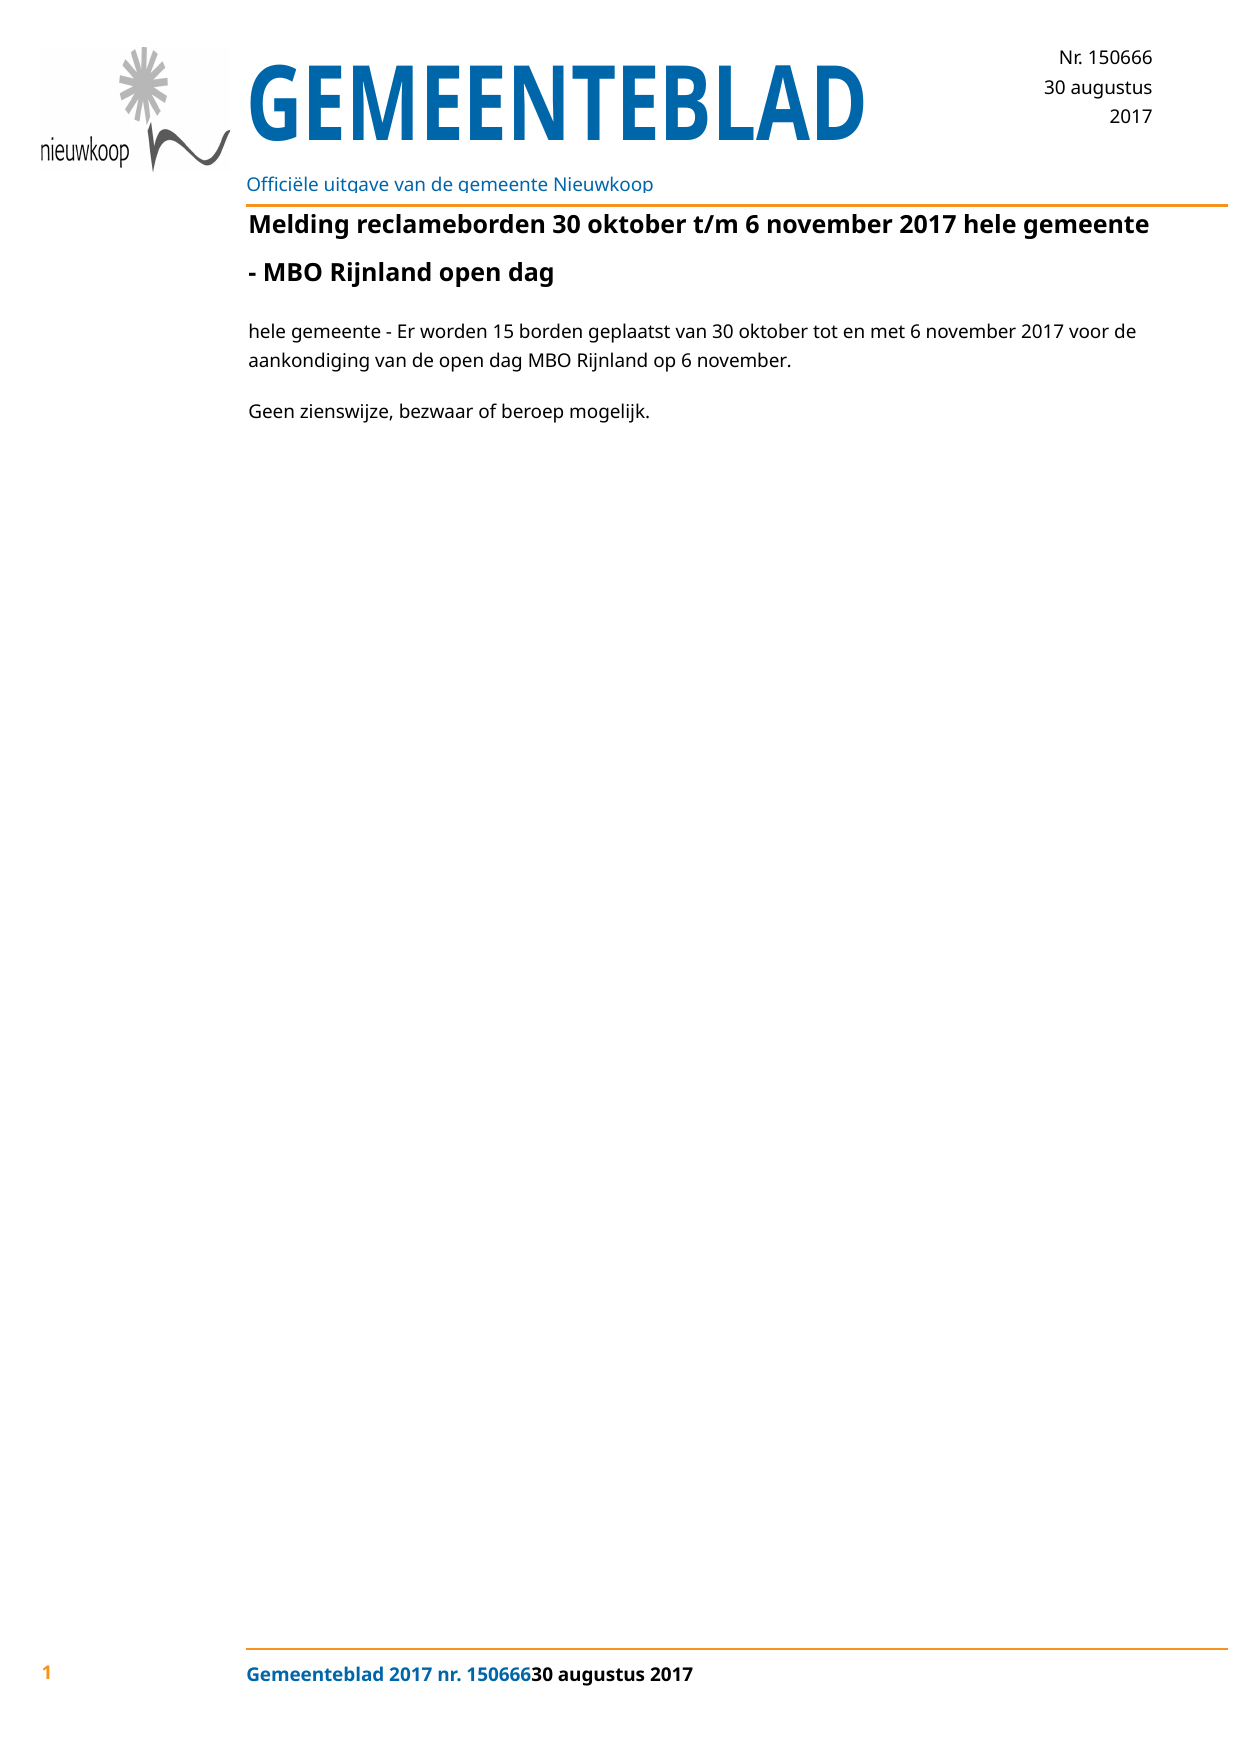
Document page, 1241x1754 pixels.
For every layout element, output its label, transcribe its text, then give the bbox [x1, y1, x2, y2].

picture [41, 47, 231, 172]
text hele gemeente - Er worden 15 borden geplaatst van 30 oktober tot en met 6 november 2017 voor de aankondiging van de open dag MBO Rijnland op 6 november. [248, 318, 1152, 373]
text Geen zienswijze, bezwaar of beroep mogelijk. [248, 398, 1152, 424]
text Melding reclameborden 30 oktober t/m 6 november 2017 hele gemeente - MBO Rijnland open dag [248, 207, 1152, 288]
